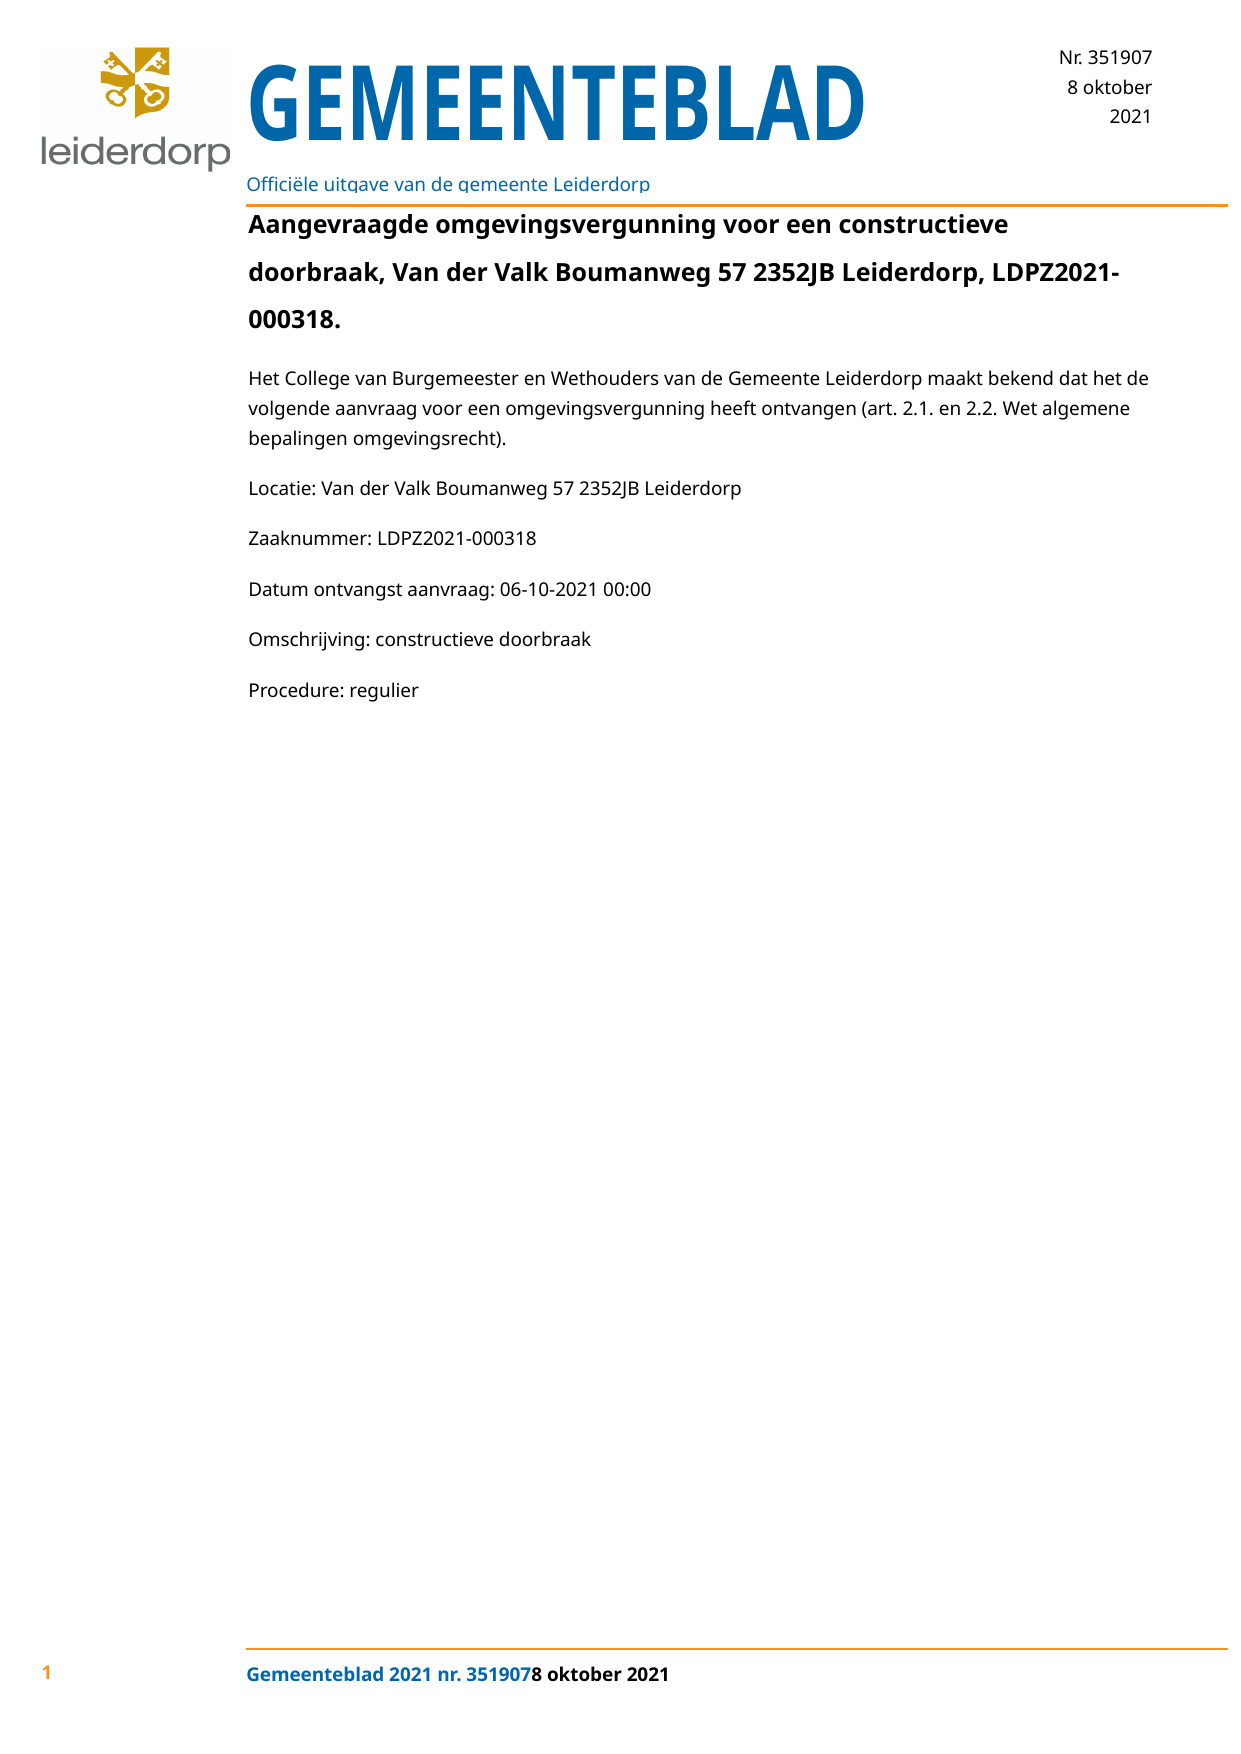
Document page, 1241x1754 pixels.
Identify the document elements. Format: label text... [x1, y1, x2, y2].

text Procedure: regulier [248, 677, 1152, 702]
text Omschrijving: constructieve doorbraak [248, 626, 1152, 652]
text Zaaknummer: LDPZ2021-000318 [248, 526, 1152, 551]
text Het College van Burgemeester en Wethouders van de Gemeente Leiderdorp maakt bekend dat het de volgende aanvraag voor een omgevingsvergunning heeft ontvangen (art. 2.1. en 2.2. Wet algemene bepalingen omgevingsrecht). [248, 366, 1152, 450]
text Datum ontvangst aanvraag: 06-10-2021 00:00 [248, 576, 1152, 602]
text Aangevraagde omgevingsvergunning voor een constructieve doorbraak, Van der Valk Boumanweg 57 2352JB Leiderdorp, LDPZ2021-000318. [248, 207, 1152, 336]
picture [41, 47, 231, 172]
text Locatie: Van der Valk Boumanweg 57 2352JB Leiderdorp [248, 475, 1152, 501]
